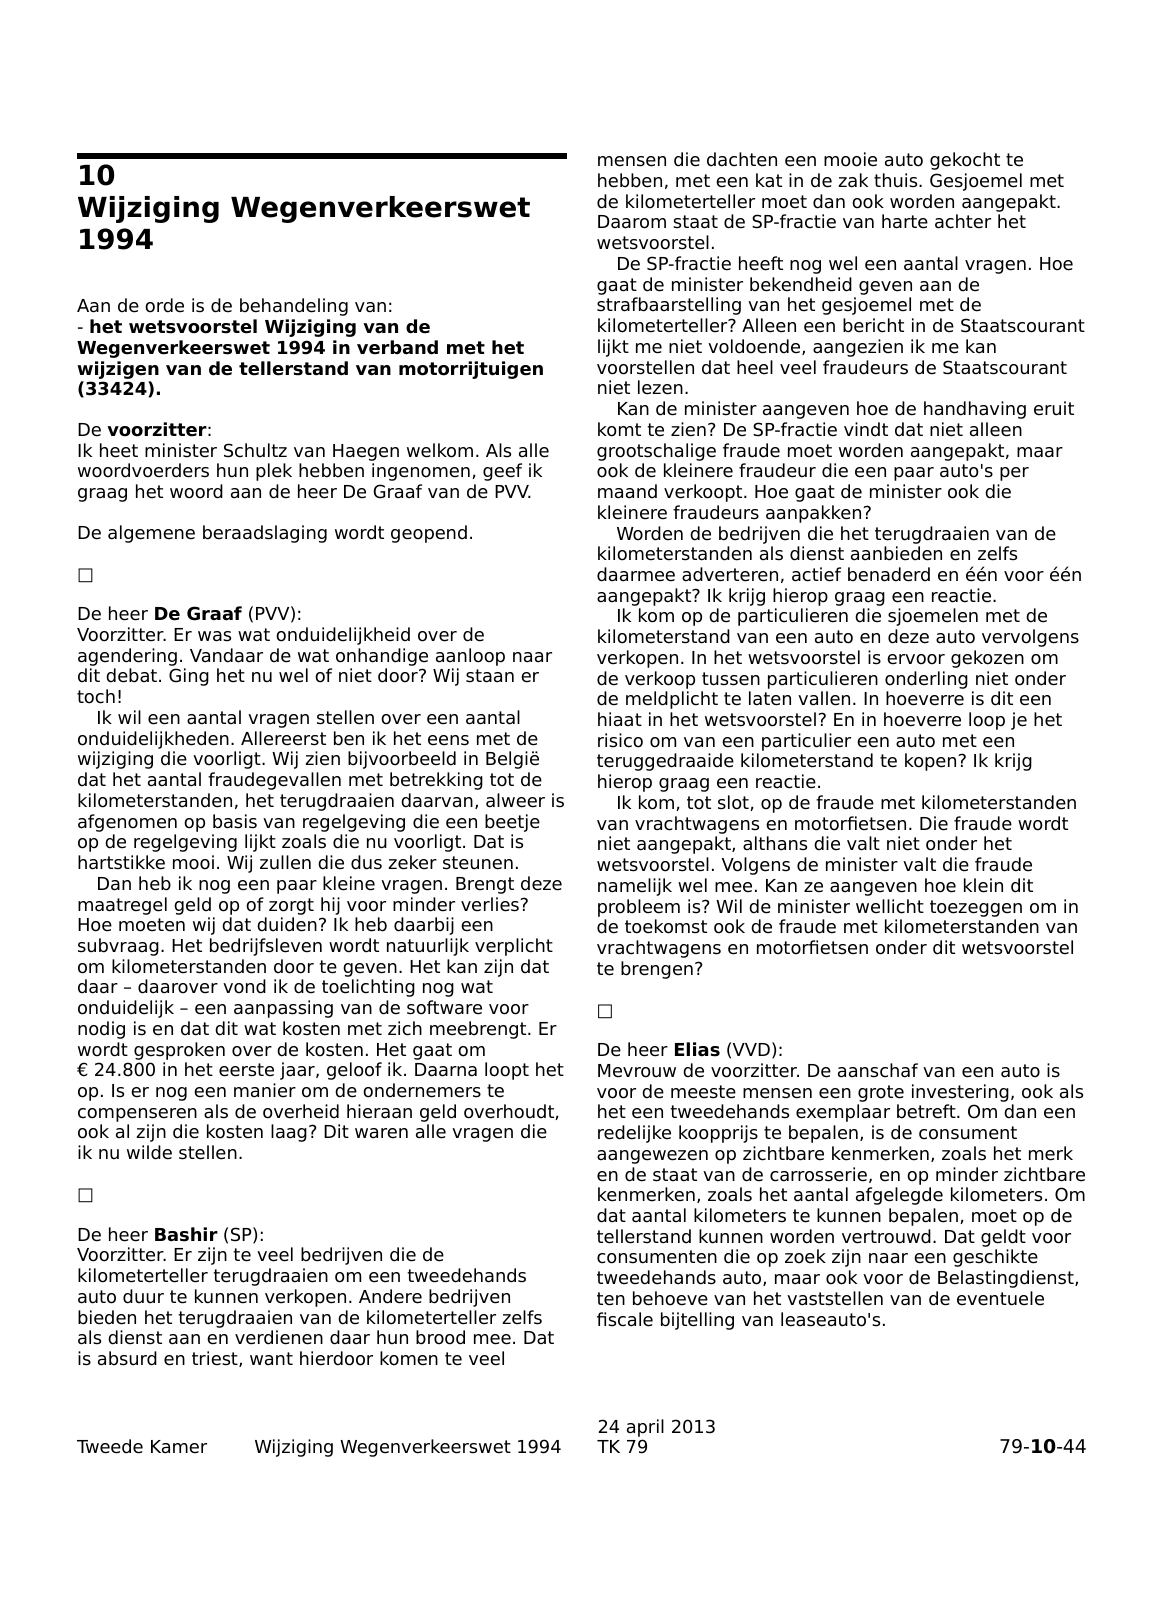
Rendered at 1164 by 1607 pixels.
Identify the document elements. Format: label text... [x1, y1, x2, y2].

text Ik kom, tot slot, op de fraude met kilometerstanden van vrachtwagens en motorfietsen. Die fraude wordt niet aangepakt, althans die valt niet onder het wetsvoorstel. Volgens de minister valt die fraude namelijk wel mee. Kan ze aangeven hoe klein dit probleem is? Wil de minister wellicht toezeggen om in de toekomst ook de fraude met kilometerstanden van vrachtwagens en motorfietsen onder dit wetsvoorstel te brengen? [596, 793, 1087, 979]
text Voorzitter. Er was wat onduidelijkheid over de agendering. Vandaar de wat onhandige aanloop naar dit debat. Ging het nu wel of niet door? Wij staan er toch! [77, 625, 567, 708]
text Kan de minister aangeven hoe de handhaving eruit komt te zien? De SP-fractie vindt dat niet alleen grootschalige fraude moet worden aangepakt, maar ook de kleinere fraudeur die een paar auto's per maand verkoopt. Hoe gaat de minister ook die kleinere fraudeurs aanpakken? [596, 399, 1087, 523]
text De voorzitter: [77, 420, 567, 441]
text Voorzitter. Er zijn te veel bedrijven die de kilometerteller terugdraaien om een tweedehands auto duur te kunnen verkopen. Andere bedrijven bieden het terugdraaien van de kilometerteller zelfs als dienst aan en verdienen daar hun brood mee. Dat is absurd en triest, want hierdoor komen te veel [77, 1245, 567, 1370]
text De heer Elias (VVD): [596, 1040, 1087, 1061]
text Ik wil een aantal vragen stellen over een aantal onduidelijkheden. Allereerst ben ik het eens met de wijziging die voorligt. Wij zien bijvoorbeeld in België dat het aantal fraudegevallen met betrekking tot de kilometerstanden, het terugdraaien daarvan, alweer is afgenomen op basis van regelgeving die een beetje op de regelgeving lijkt zoals die nu voorligt. Dat is hartstikke mooi. Wij zullen die dus zeker steunen. [77, 708, 567, 874]
text Aan de orde is de behandeling van: [77, 296, 567, 317]
text De heer De Graaf (PVV): [77, 604, 567, 625]
text □ [596, 999, 1087, 1020]
title 10 Wijziging Wegenverkeerswet 1994 [77, 159, 567, 256]
text De heer Bashir (SP): [77, 1224, 567, 1245]
text □ [77, 563, 567, 584]
text mensen die dachten een mooie auto gekocht te hebben, met een kat in de zak thuis. Gesjoemel met de kilometerteller moet dan ook worden aangepakt. Daarom staat de SP-fractie van harte achter het wetsvoorstel. [596, 150, 1087, 254]
text Ik kom op de particulieren die sjoemelen met de kilometerstand van een auto en deze auto vervolgens verkopen. In het wetsvoorstel is ervoor gekozen om de verkoop tussen particulieren onderling niet onder de meldplicht te laten vallen. In hoeverre is dit een hiaat in het wetsvoorstel? En in hoeverre loop je het risico om van een particulier een auto met een teruggedraaide kilometerstand te kopen? Ik krijg hierop graag een reactie. [596, 606, 1087, 793]
text Mevrouw de voorzitter. De aanschaf van een auto is voor de meeste mensen een grote investering, ook als het een tweedehands exemplaar betreft. Om dan een redelijke koopprijs te bepalen, is de consument aangewezen op zichtbare kenmerken, zoals het merk en de staat van de carrosserie, en op minder zichtbare kenmerken, zoals het aantal afgelegde kilometers. Om dat aantal kilometers te kunnen bepalen, moet op de tellerstand kunnen worden vertrouwd. Dat geldt voor consumenten die op zoek zijn naar een geschikte tweedehands auto, maar ook voor de Belastingdienst, ten behoeve van het vaststellen van de eventuele fiscale bijtelling van leaseauto's. [596, 1061, 1087, 1330]
text De SP-fractie heeft nog wel een aantal vragen. Hoe gaat de minister bekendheid geven aan de strafbaarstelling van het gesjoemel met de kilometerteller? Alleen een bericht in de Staatscourant lijkt me niet voldoende, aangezien ik me kan voorstellen dat heel veel fraudeurs de Staatscourant niet lezen. [596, 254, 1087, 399]
text Dan heb ik nog een paar kleine vragen. Brengt deze maatregel geld op of zorgt hij voor minder verlies? Hoe moeten wij dat duiden? Ik heb daarbij een subvraag. Het bedrijfsleven wordt natuurlijk verplicht om kilometerstanden door te geven. Het kan zijn dat daar – daarover vond ik de toelichting nog wat onduidelijk – een aanpassing van de software voor nodig is en dat dit wat kosten met zich meebrengt. Er wordt gesproken over de kosten. Het gaat om € 24.800 in het eerste jaar, geloof ik. Daarna loopt het op. Is er nog een manier om de ondernemers te compenseren als de overheid hieraan geld overhoudt, ook al zijn die kosten laag? Dit waren alle vragen die ik nu wilde stellen. [77, 874, 567, 1164]
text Ik heet minister Schultz van Haegen welkom. Als alle woordvoerders hun plek hebben ingenomen, geef ik graag het woord aan de heer De Graaf van de PVV. [77, 441, 567, 503]
text Worden de bedrijven die het terugdraaien van de kilometerstanden als dienst aanbieden en zelfs daarmee adverteren, actief benaderd en één voor één aangepakt? Ik krijg hierop graag een reactie. [596, 523, 1087, 606]
text - het wetsvoorstel Wijziging van de Wegenverkeerswet 1994 in verband met het wijzigen van de tellerstand van motorrijtuigen (33424). [77, 317, 567, 400]
text De algemene beraadslaging wordt geopend. [77, 523, 567, 543]
text □ [77, 1184, 567, 1204]
